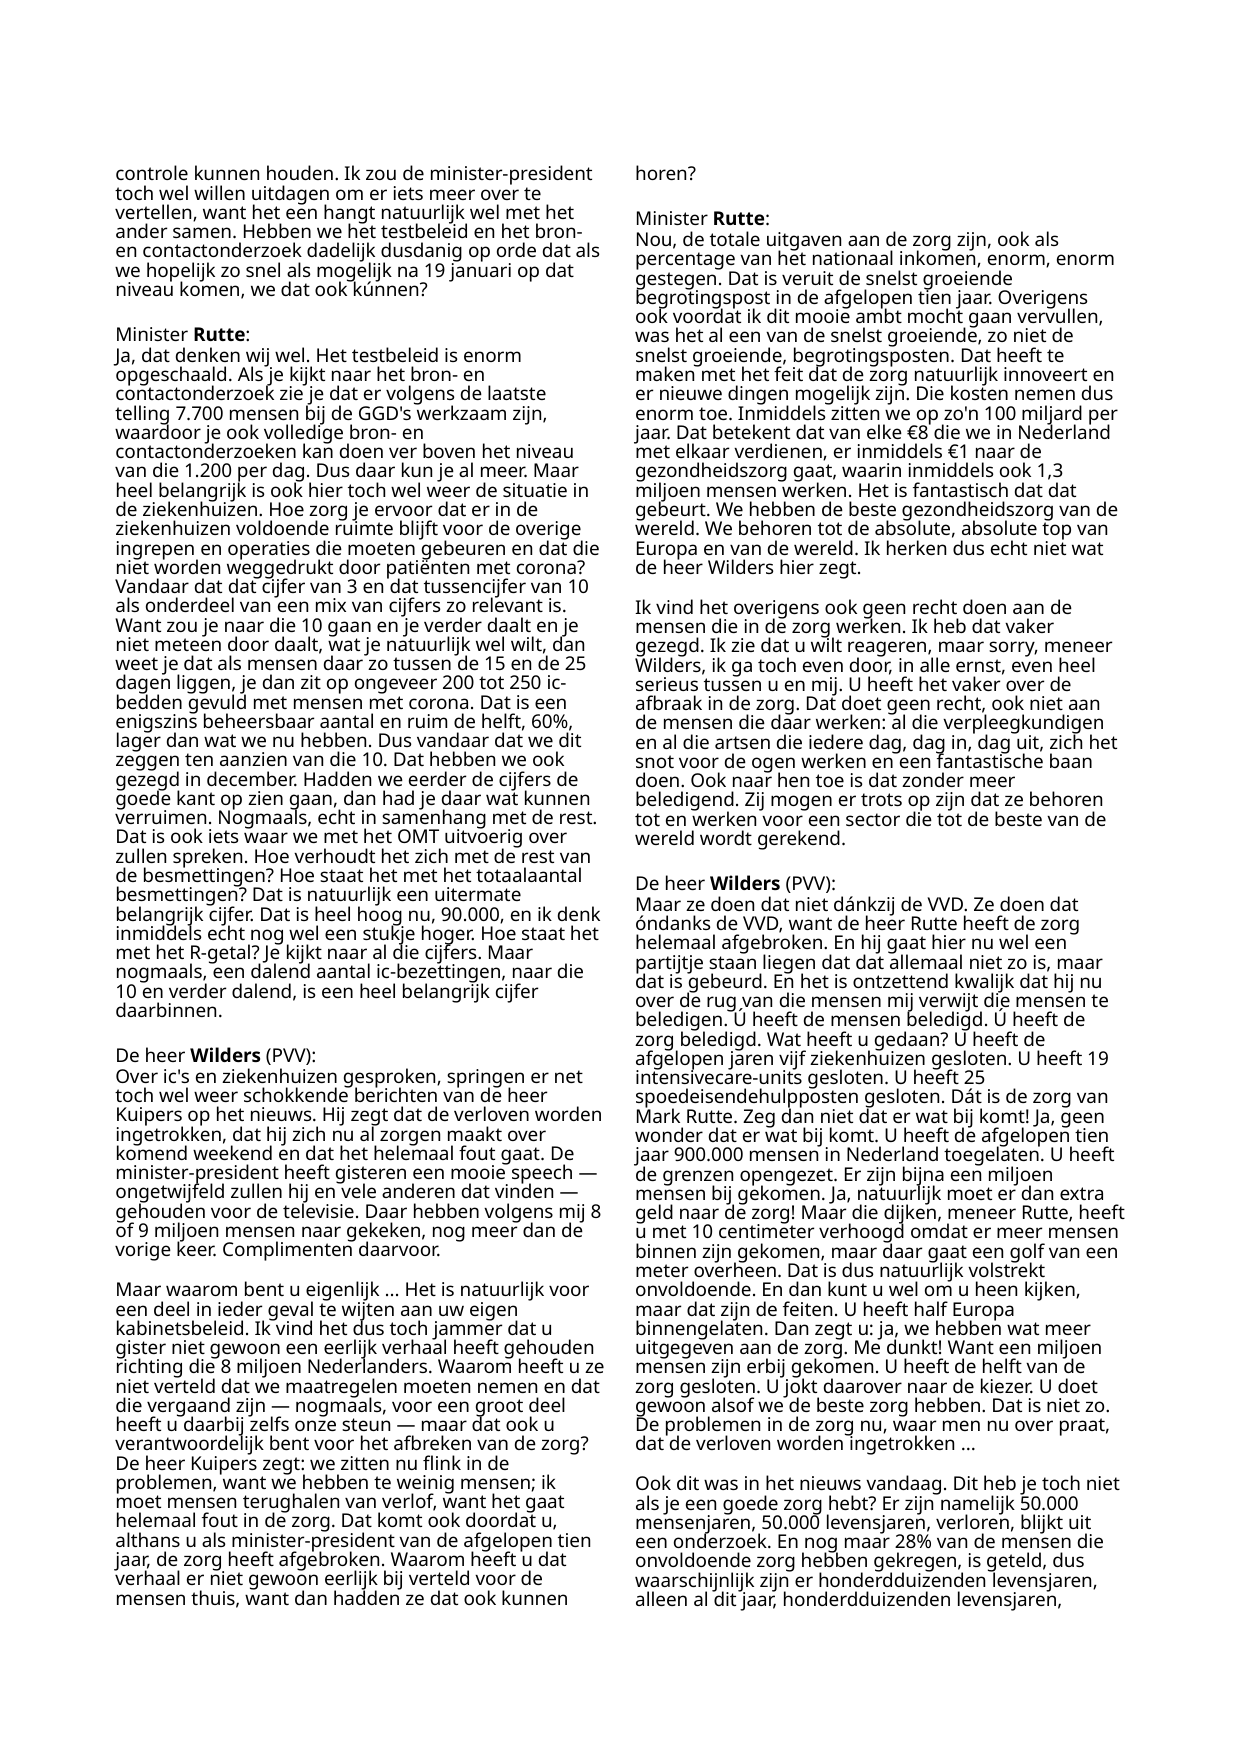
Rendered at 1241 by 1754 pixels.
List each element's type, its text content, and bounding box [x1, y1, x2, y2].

text controle kunnen houden. Ik zou de minister-president toch wel willen uitdagen om er iets meer over te vertellen, want het een hangt natuurlijk wel met het ander samen. Hebben we het testbeleid en het bron- en contactonderzoek dadelijk dusdanig op orde dat als we hopelijk zo snel als mogelijk na 19 januari op dat niveau komen, we dat ook kúnnen? [115, 165, 605, 300]
text De heer Wilders (PVV): [115, 1042, 605, 1068]
text Minister Rutte: [635, 205, 1125, 231]
text Maar ze doen dat niet dánkzij de VVD. Ze doen dat óndanks de VVD, want de heer Rutte heeft de zorg helemaal afgebroken. En hij gaat hier nu wel een partijtje staan liegen dat dat allemaal niet zo is, maar dat is gebeurd. En het is ontzettend kwalijk dat hij nu over de rug van die mensen mij verwijt die mensen te beledigen. Ú heeft de mensen beledigd. Ú heeft de zorg beledigd. Wat heeft u gedaan? U heeft de afgelopen jaren vijf ziekenhuizen gesloten. U heeft 19 intensivecare-units gesloten. U heeft 25 spoedeisendehulpposten gesloten. Dát is de zorg van Mark Rutte. Zeg dan niet dat er wat bij komt! Ja, geen wonder dat er wat bij komt. U heeft de afgelopen tien jaar 900.000 mensen in Nederland toegelaten. U heeft de grenzen opengezet. Er zijn bijna een miljoen mensen bij gekomen. Ja, natuurlijk moet er dan extra geld naar de zorg! Maar die dijken, meneer Rutte, heeft u met 10 centimeter verhoogd omdat er meer mensen binnen zijn gekomen, maar daar gaat een golf van een meter overheen. Dat is dus natuurlijk volstrekt onvoldoende. En dan kunt u wel om u heen kijken, maar dat zijn de feiten. U heeft half Europa binnengelaten. Dan zegt u: ja, we hebben wat meer uitgegeven aan de zorg. Me dunkt! Want een miljoen mensen zijn erbij gekomen. U heeft de helft van de zorg gesloten. U jokt daarover naar de kiezer. U doet gewoon alsof we de beste zorg hebben. Dat is niet zo. De problemen in de zorg nu, waar men nu over praat, dat de verloven worden ingetrokken ... [635, 896, 1125, 1455]
text Ook dit was in het nieuws vandaag. Dit heb je toch niet als je een goede zorg hebt? Er zijn namelijk 50.000 mensenjaren, 50.000 levensjaren, verloren, blijkt uit een onderzoek. En nog maar 28% van de mensen die onvoldoende zorg hebben gekregen, is geteld, dus waarschijnlijk zijn er honderdduizenden levensjaren, alleen al dit jaar, honderdduizenden levensjaren, [635, 1475, 1125, 1610]
text Nou, de totale uitgaven aan de zorg zijn, ook als percentage van het nationaal inkomen, enorm, enorm gestegen. Dat is veruit de snelst groeiende begrotingspost in de afgelopen tien jaar. Overigens ook voordat ik dit mooie ambt mocht gaan vervullen, was het al een van de snelst groeiende, zo niet de snelst groeiende, begrotingsposten. Dat heeft te maken met het feit dat de zorg natuurlijk innoveert en er nieuwe dingen mogelijk zijn. Die kosten nemen dus enorm toe. Inmiddels zitten we op zo'n 100 miljard per jaar. Dat betekent dat van elke €8 die we in Nederland met elkaar verdienen, er inmiddels €1 naar de gezondheidszorg gaat, waarin inmiddels ook 1,3 miljoen mensen werken. Het is fantastisch dat dat gebeurt. We hebben de beste gezondheidszorg van de wereld. We behoren tot de absolute, absolute top van Europa en van de wereld. Ik herken dus echt niet wat de heer Wilders hier zegt. [635, 231, 1125, 578]
text Ja, dat denken wij wel. Het testbeleid is enorm opgeschaald. Als je kijkt naar het bron- en contactonderzoek zie je dat er volgens de laatste telling 7.700 mensen bij de GGD's werkzaam zijn, waardoor je ook volledige bron- en contactonderzoeken kan doen ver boven het niveau van die 1.200 per dag. Dus daar kun je al meer. Maar heel belangrijk is ook hier toch wel weer de situatie in de ziekenhuizen. Hoe zorg je ervoor dat er in de ziekenhuizen voldoende ruimte blijft voor de overige ingrepen en operaties die moeten gebeuren en dat die niet worden weggedrukt door patiënten met corona? Vandaar dat dat cijfer van 3 en dat tussencijfer van 10 als onderdeel van een mix van cijfers zo relevant is. Want zou je naar die 10 gaan en je verder daalt en je niet meteen door daalt, wat je natuurlijk wel wilt, dan weet je dat als mensen daar zo tussen de 15 en de 25 dagen liggen, je dan zit op ongeveer 200 tot 250 ic-bedden gevuld met mensen met corona. Dat is een enigszins beheersbaar aantal en ruim de helft, 60%, lager dan wat we nu hebben. Dus vandaar dat we dit zeggen ten aanzien van die 10. Dat hebben we ook gezegd in december. Hadden we eerder de cijfers de goede kant op zien gaan, dan had je daar wat kunnen verruimen. Nogmaals, echt in samenhang met de rest. Dat is ook iets waar we met het OMT uitvoerig over zullen spreken. Hoe verhoudt het zich met de rest van de besmettingen? Hoe staat het met het totaalaantal besmettingen? Dat is natuurlijk een uitermate belangrijk cijfer. Dat is heel hoog nu, 90.000, en ik denk inmiddels echt nog wel een stukje hoger. Hoe staat het met het R-getal? Je kijkt naar al die cijfers. Maar nogmaals, een dalend aantal ic-bezettingen, naar die 10 en verder dalend, is een heel belangrijk cijfer daarbinnen. [115, 347, 605, 1021]
text Ik vind het overigens ook geen recht doen aan de mensen die in de zorg werken. Ik heb dat vaker gezegd. Ik zie dat u wilt reageren, maar sorry, meneer Wilders, ik ga toch even door, in alle ernst, even heel serieus tussen u en mij. U heeft het vaker over de afbraak in de zorg. Dat doet geen recht, ook niet aan de mensen die daar werken: al die verpleegkundigen en al die artsen die iedere dag, dag in, dag uit, zich het snot voor de ogen werken en een fantastische baan doen. Ook naar hen toe is dat zonder meer beledigend. Zij mogen er trots op zijn dat ze behoren tot en werken voor een sector die tot de beste van de wereld wordt gerekend. [635, 599, 1125, 849]
text Maar waarom bent u eigenlijk ... Het is natuurlijk voor een deel in ieder geval te wijten aan uw eigen kabinetsbeleid. Ik vind het dus toch jammer dat u gister niet gewoon een eerlijk verhaal heeft gehouden richting die 8 miljoen Nederlanders. Waarom heeft u ze niet verteld dat we maatregelen moeten nemen en dat die vergaand zijn — nogmaals, voor een groot deel heeft u daarbij zelfs onze steun — maar dat ook u verantwoordelijk bent voor het afbreken van de zorg? De heer Kuipers zegt: we zitten nu flink in de problemen, want we hebben te weinig mensen; ik moet mensen terughalen van verlof, want het gaat helemaal fout in de zorg. Dat komt ook doordat u, althans u als minister-president van de afgelopen tien jaar, de zorg heeft afgebroken. Waarom heeft u dat verhaal er niet gewoon eerlijk bij verteld voor de mensen thuis, want dan hadden ze dat ook kunnen [115, 1281, 605, 1609]
text Minister Rutte: [115, 321, 605, 347]
text horen? [635, 165, 1125, 184]
text Over ic's en ziekenhuizen gesproken, springen er net toch wel weer schokkende berichten van de heer Kuipers op het nieuws. Hij zegt dat de verloven worden ingetrokken, dat hij zich nu al zorgen maakt over komend weekend en dat het helemaal fout gaat. De minister-president heeft gisteren een mooie speech — ongetwijfeld zullen hij en vele anderen dat vinden — gehouden voor de televisie. Daar hebben volgens mij 8 of 9 miljoen mensen naar gekeken, nog meer dan de vorige keer. Complimenten daarvoor. [115, 1068, 605, 1261]
text De heer Wilders (PVV): [635, 870, 1125, 896]
